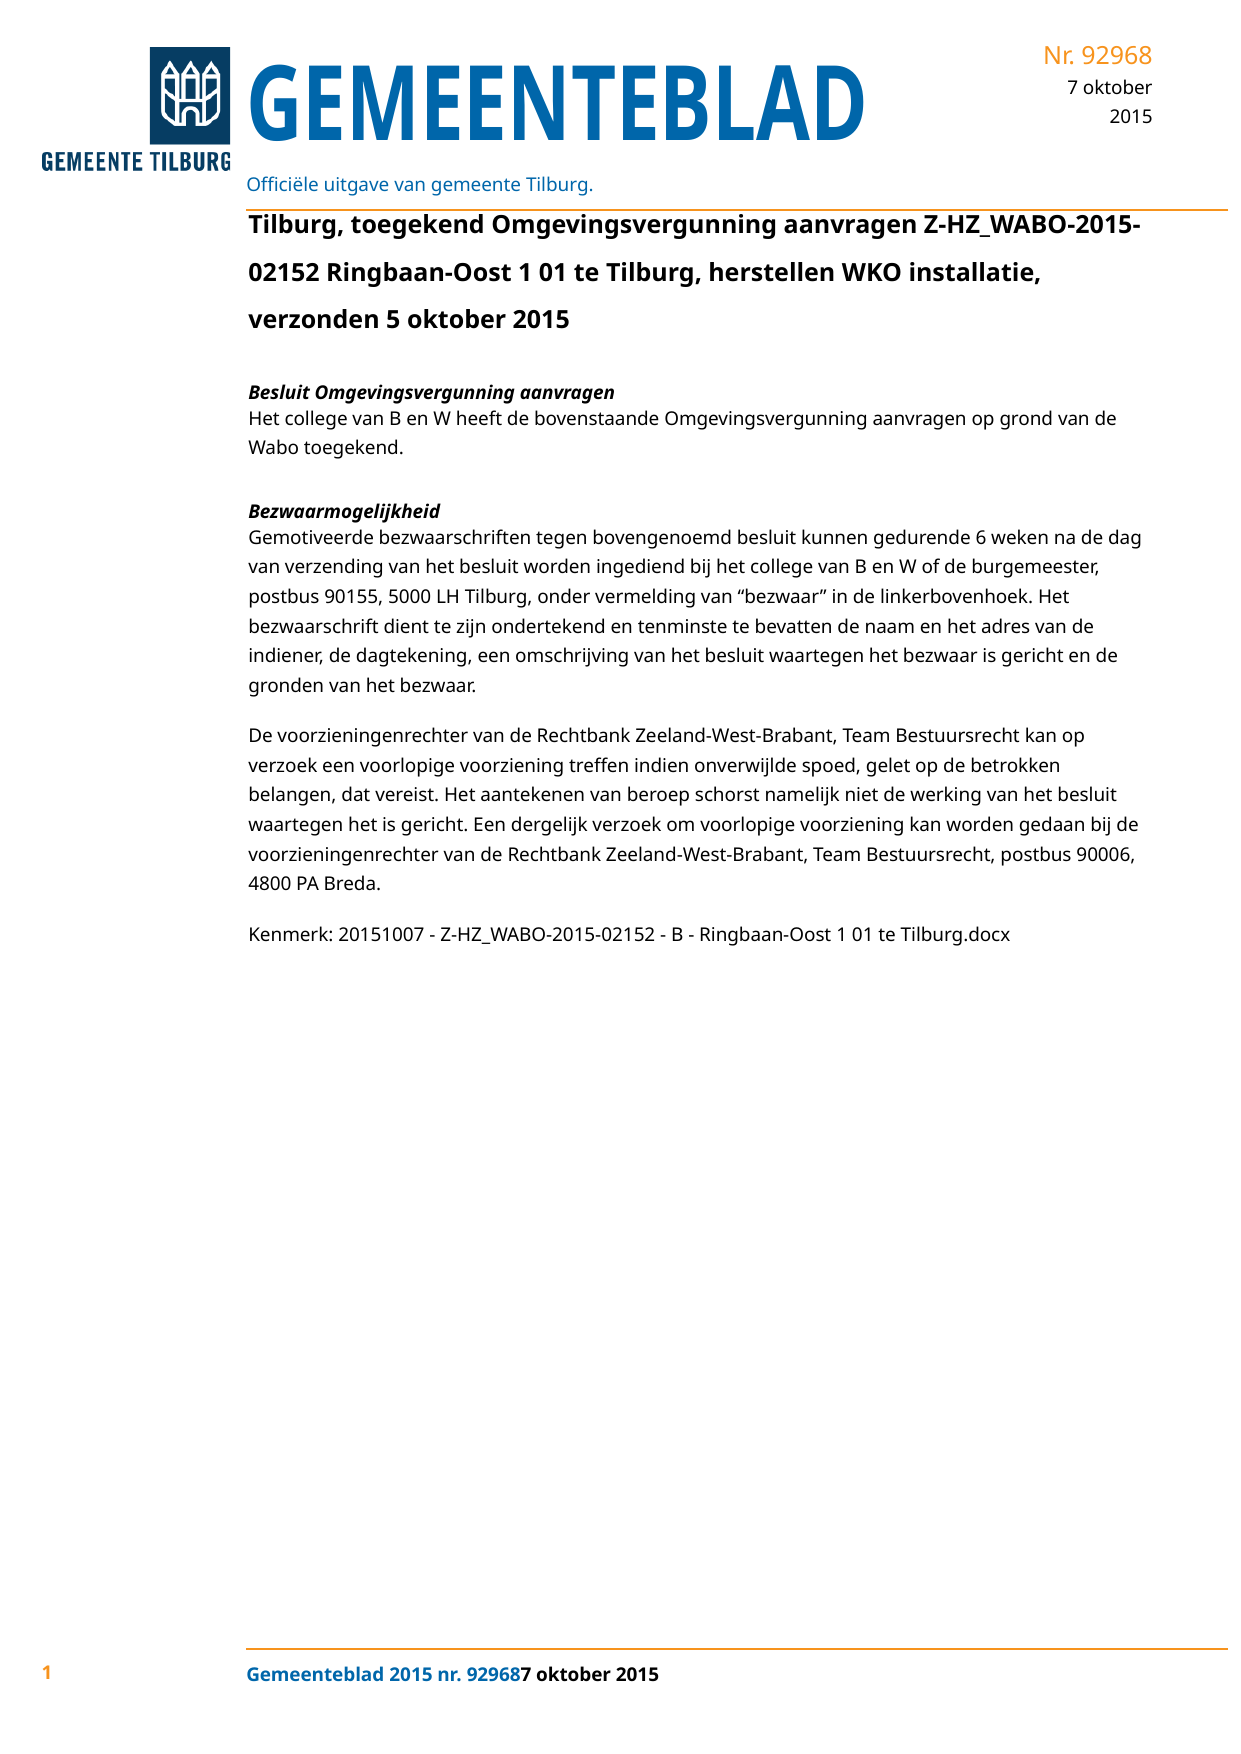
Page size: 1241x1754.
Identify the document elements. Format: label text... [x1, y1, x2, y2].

text Gemotiveerde bezwaarschriften tegen bovengenoemd besluit kunnen gedurende 6 weken na de dag van verzending van het besluit worden ingediend bij het college van B en W of de burgemeester, postbus 90155, 5000 LH Tilburg, onder vermelding van “bezwaar” in de linkerbovenhoek. Het bezwaarschrift dient te zijn ondertekend en tenminste te bevatten de naam en het adres van de indiener, de dagtekening, een omschrijving van het besluit waartegen het bezwaar is gericht en de gronden van het bezwaar. [248, 524, 1152, 698]
text Tilburg, toegekend Omgevingsvergunning aanvragen Z-HZ_WABO-2015-02152 Ringbaan-Oost 1 01 te Tilburg, herstellen WKO installatie, verzonden 5 oktober 2015 [248, 211, 1152, 336]
text De voorzieningenrechter van de Rechtbank Zeeland-West-Brabant, Team Bestuursrecht kan op verzoek een voorlopige voorziening treffen indien onverwijlde spoed, gelet op de betrokken belangen, dat vereist. Het aantekenen van beroep schorst namelijk niet de werking van het besluit waartegen het is gericht. Een dergelijk verzoek om voorlopige voorziening kan worden gedaan bij de voorzieningenrechter van de Rechtbank Zeeland-West-Brabant, Team Bestuursrecht, postbus 90006, 4800 PA Breda. [248, 722, 1152, 896]
text Besluit Omgevingsvergunning aanvragen [248, 379, 1152, 405]
picture [41, 47, 231, 172]
text Bezwaarmogelijkheid [248, 498, 1152, 524]
text Kenmerk: 20151007 - Z-HZ_WABO-2015-02152 - B - Ringbaan-Oost 1 01 te Tilburg.docx [248, 921, 1152, 946]
text Het college van B en W heeft de bovenstaande Omgevingsvergunning aanvragen op grond van de Wabo toegekend. [248, 405, 1152, 460]
